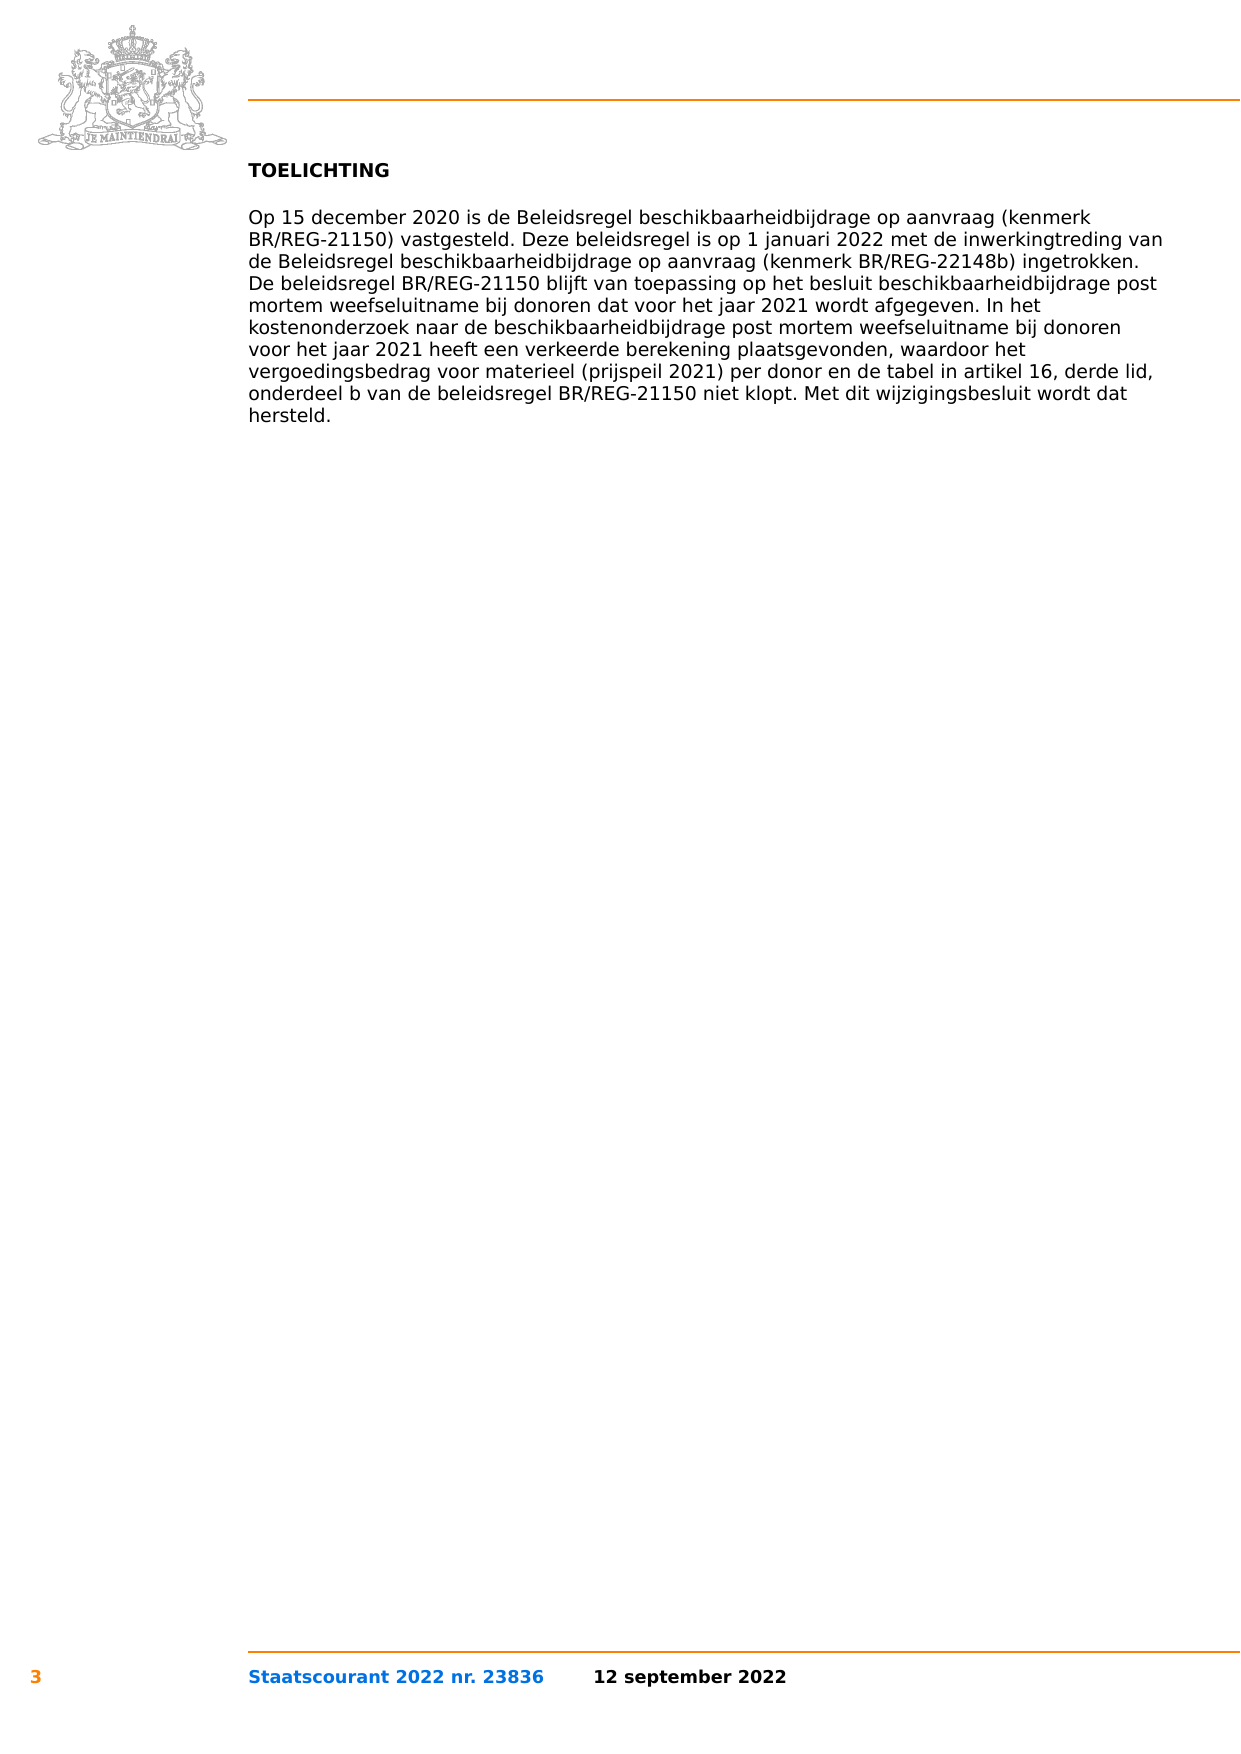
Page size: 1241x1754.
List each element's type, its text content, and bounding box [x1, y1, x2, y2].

text Op 15 december 2020 is de Beleidsregel beschikbaarheidbijdrage op aanvraag (kenmerk BR/REG-21150) vastgesteld. Deze beleidsregel is op 1 januari 2022 met de inwerkingtreding van de Beleidsregel beschikbaarheidbijdrage op aanvraag (kenmerk BR/REG-22148b) ingetrokken. De beleidsregel BR/REG-21150 blijft van toepassing op het besluit beschikbaarheidbijdrage post mortem weefseluitname bij donoren dat voor het jaar 2021 wordt afgegeven. In het kostenonderzoek naar de beschikbaarheidbijdrage post mortem weefseluitname bij donoren voor het jaar 2021 heeft een verkeerde berekening plaatsgevonden, waardoor het vergoedingsbedrag voor materieel (prijspeil 2021) per donor en de tabel in artikel 16, derde lid, onderdeel b van de beleidsregel BR/REG-21150 niet klopt. Met dit wijzigingsbesluit wordt dat hersteld. [248, 207, 1163, 427]
picture [38, 25, 227, 150]
subtitle TOELICHTING [248, 160, 1163, 182]
